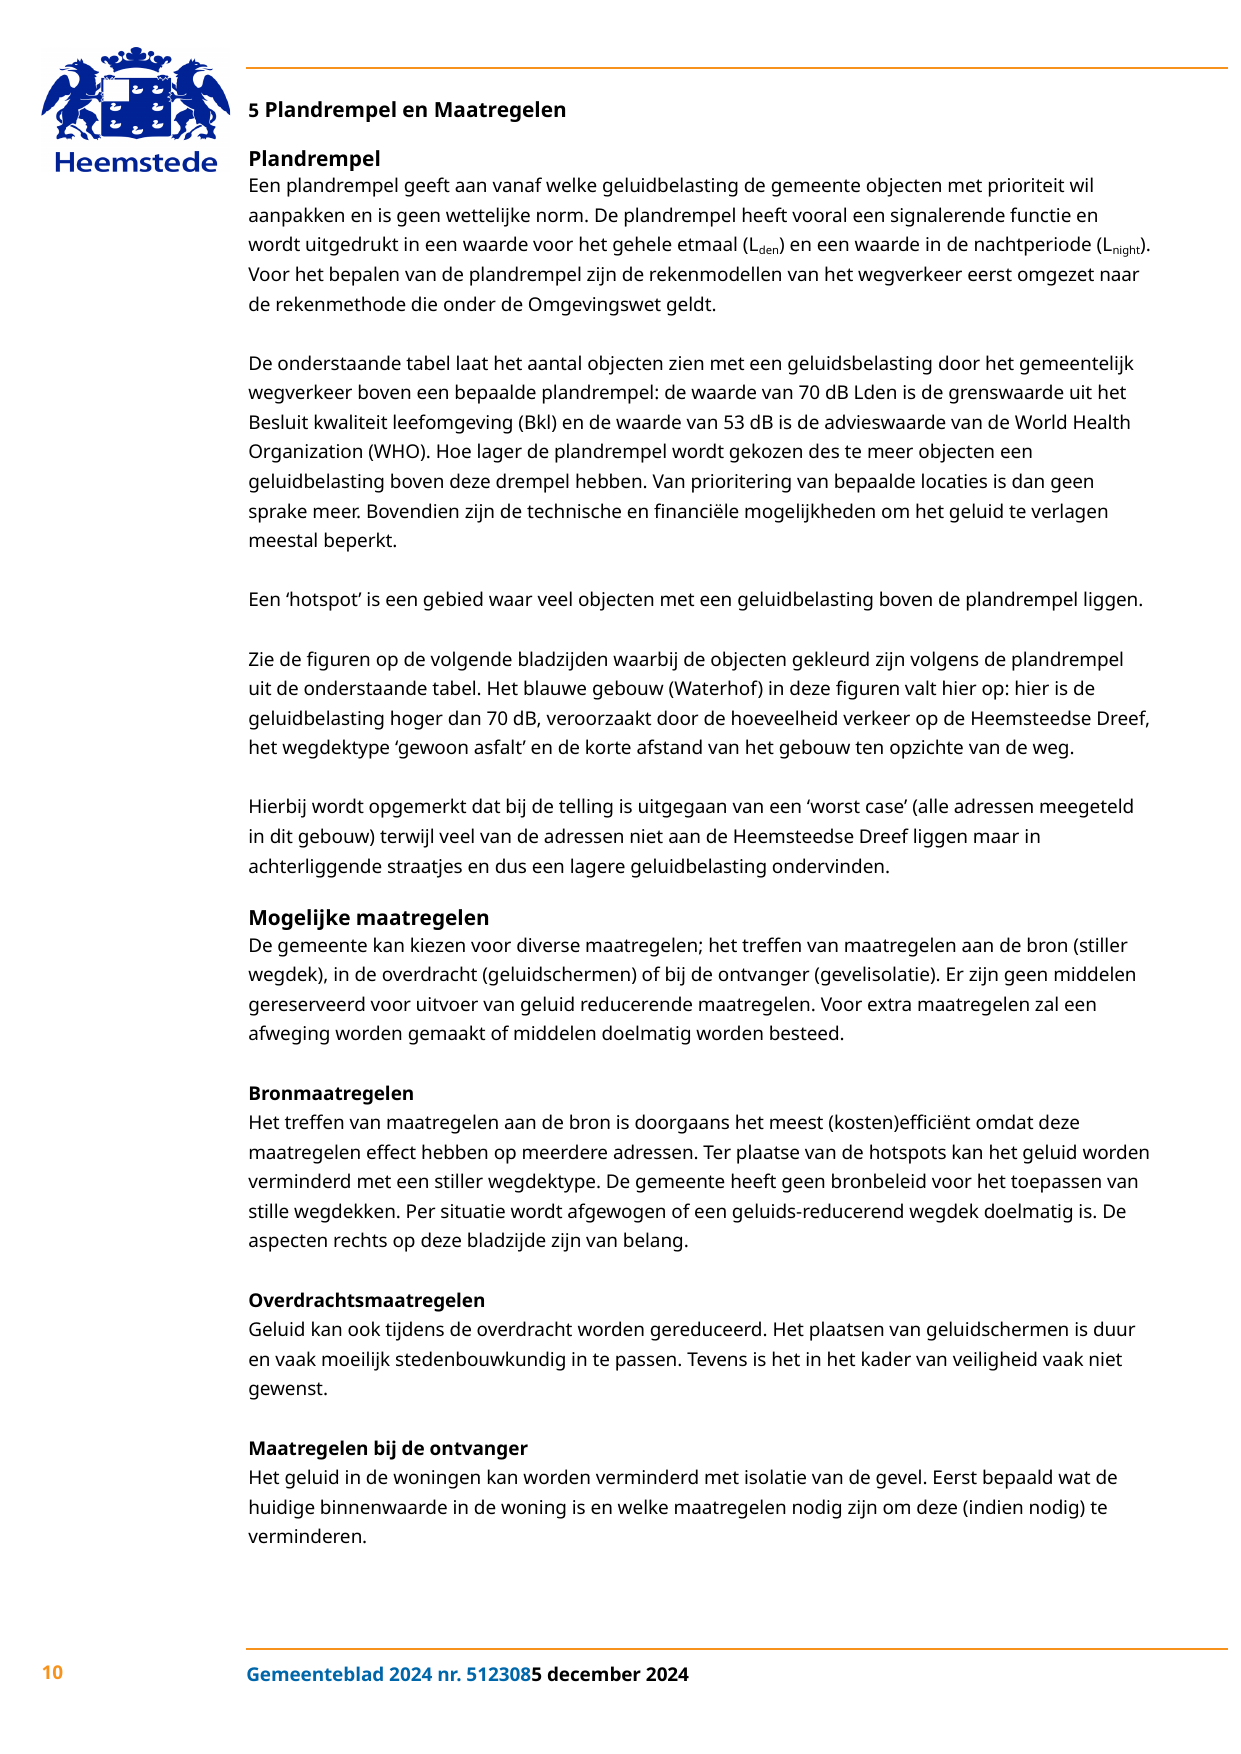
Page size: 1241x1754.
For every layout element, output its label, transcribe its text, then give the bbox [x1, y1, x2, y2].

text Overdrachtsmaatregelen [248, 1287, 1152, 1312]
text Zie de figuren op de volgende bladzijden waarbij de objecten gekleurd zijn volgens de plandrempel uit de onderstaande tabel. Het blauwe gebouw (Waterhof) in deze figuren valt hier op: hier is de geluidbelasting hoger dan 70 dB, veroorzaakt door de hoeveelheid verkeer op de Heemsteedse Dreef, het wegdektype ‘gewoon asfalt’ en de korte afstand van het gebouw ten opzichte van de weg. [248, 646, 1152, 760]
text De gemeente kan kiezen voor diverse maatregelen; het treffen van maatregelen aan de bron (stiller wegdek), in de overdracht (geluidschermen) of bij de ontvanger (gevelisolatie). Er zijn geen middelen gereserveerd voor uitvoer van geluid reducerende maatregelen. Voor extra maatregelen zal een afweging worden gemaakt of middelen doelmatig worden besteed. [248, 932, 1152, 1046]
text Een plandrempel geeft aan vanaf welke geluidbelasting de gemeente objecten met prioriteit wil aanpakken en is geen wettelijke norm. De plandrempel heeft vooral een signalerende functie en wordt uitgedrukt in een waarde voor het gehele etmaal (Lden) en een waarde in de nachtperiode (Lnight). Voor het bepalen van de plandrempel zijn de rekenmodellen van het wegverkeer eerst omgezet naar de rekenmethode die onder de Omgevingswet geldt. [248, 172, 1152, 317]
text Het geluid in de woningen kan worden verminderd met isolatie van de gevel. Eerst bepaald wat de huidige binnenwaarde in de woning is en welke maatregelen nodig zijn om deze (indien nodig) te verminderen. [248, 1464, 1152, 1549]
text De onderstaande tabel laat het aantal objecten zien met een geluidsbelasting door het gemeentelijk wegverkeer boven een bepaalde plandrempel: de waarde van 70 dB Lden is de grenswaarde uit het Besluit kwaliteit leefomgeving (Bkl) en de waarde van 53 dB is de advieswaarde van de World Health Organization (WHO). Hoe lager de plandrempel wordt gekozen des te meer objecten een geluidbelasting boven deze drempel hebben. Van prioritering van bepaalde locaties is dan geen sprake meer. Bovendien zijn de technische en financiële mogelijkheden om het geluid te verlagen meestal beperkt. [248, 350, 1152, 553]
text Het treffen van maatregelen aan de bron is doorgaans het meest (kosten)efficiënt omdat deze maatregelen effect hebben op meerdere adressen. Ter plaatse van de hotspots kan het geluid worden verminderd met een stiller wegdektype. De gemeente heeft geen bronbeleid voor het toepassen van stille wegdekken. Per situatie wordt afgewogen of een geluids-reducerend wegdek doelmatig is. De aspecten rechts op deze bladzijde zijn van belang. [248, 1109, 1152, 1253]
text Bronmaatregelen [248, 1080, 1152, 1105]
text Geluid kan ook tijdens de overdracht worden gereduceerd. Het plaatsen van geluidschermen is duur en vaak moeilijk stedenbouwkundig in te passen. Tevens is het in het kader van veiligheid vaak niet gewenst. [248, 1316, 1152, 1401]
text Mogelijke maatregelen [248, 903, 1152, 932]
text Plandrempel [248, 144, 1152, 172]
text Maatregelen bij de ontvanger [248, 1435, 1152, 1460]
picture [41, 47, 231, 172]
text Hierbij wordt opgemerkt dat bij de telling is uitgegaan van een ‘worst case’ (alle adressen meegeteld in dit gebouw) terwijl veel van de adressen niet aan de Heemsteedse Dreef liggen maar in achterliggende straatjes en dus een lagere geluidbelasting ondervinden. [248, 794, 1152, 879]
text 5 Plandrempel en Maatregelen [248, 95, 1152, 123]
text Een ‘hotspot’ is een gebied waar veel objecten met een geluidbelasting boven de plandrempel liggen. [248, 587, 1152, 612]
